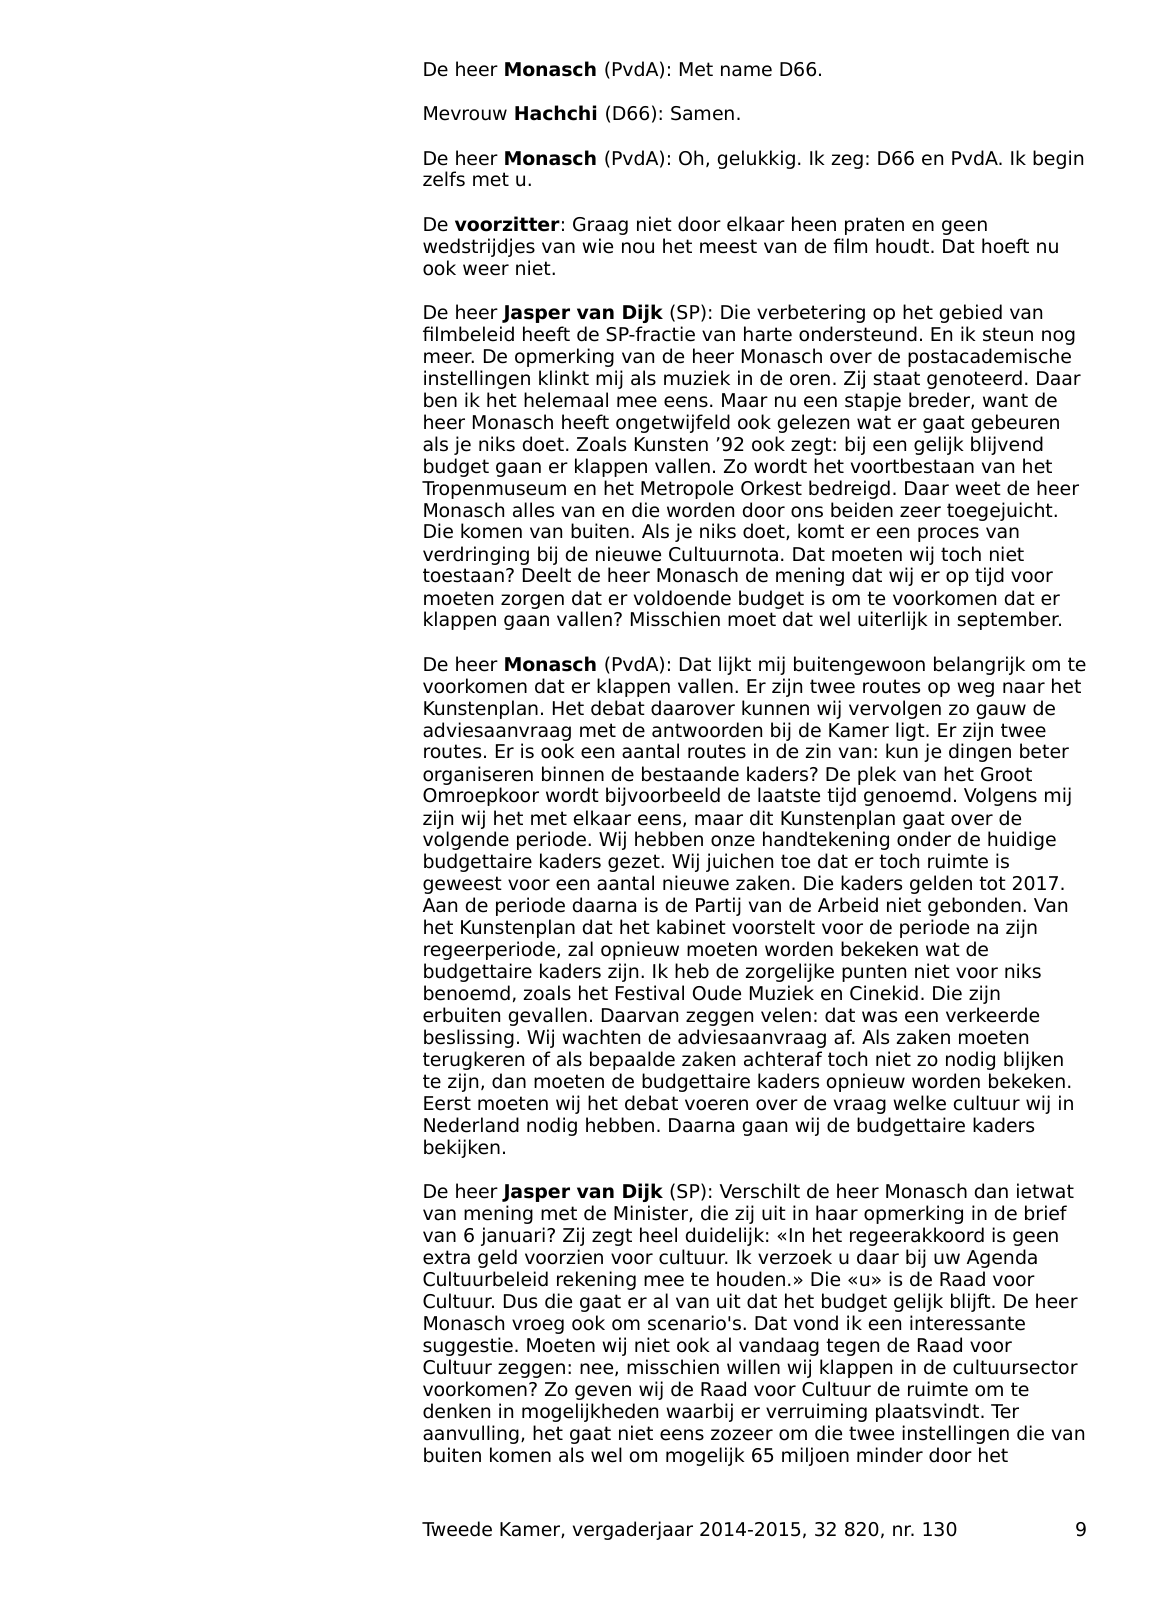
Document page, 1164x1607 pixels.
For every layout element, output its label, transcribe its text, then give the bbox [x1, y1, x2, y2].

text De voorzitter: Graag niet door elkaar heen praten en geen wedstrijdjes van wie nou het meest van de film houdt. Dat hoeft nu ook weer niet. [422, 213, 1087, 279]
text Mevrouw Hachchi (D66): Samen. [422, 103, 1087, 125]
text De heer Jasper van Dijk (SP): Verschilt de heer Monasch dan ietwat van mening met de Minister, die zij uit in haar opmerking in de brief van 6 januari? Zij zegt heel duidelijk: «In het regeerakkoord is geen extra geld voorzien voor cultuur. Ik verzoek u daar bij uw Agenda Cultuurbeleid rekening mee te houden.» Die «u» is de Raad voor Cultuur. Dus die gaat er al van uit dat het budget gelijk blijft. De heer Monasch vroeg ook om scenario's. Dat vond ik een interessante suggestie. Moeten wij niet ook al vandaag tegen de Raad voor Cultuur zeggen: nee, misschien willen wij klappen in de cultuursector voorkomen? Zo geven wij de Raad voor Cultuur de ruimte om te denken in mogelijkheden waarbij er verruiming plaatsvindt. Ter aanvulling, het gaat niet eens zozeer om die twee instellingen die van buiten komen als wel om mogelijk 65 miljoen minder door het [422, 1181, 1087, 1467]
text De heer Jasper van Dijk (SP): Die verbetering op het gebied van filmbeleid heeft de SP-fractie van harte ondersteund. En ik steun nog meer. De opmerking van de heer Monasch over de postacademische instellingen klinkt mij als muziek in de oren. Zij staat genoteerd. Daar ben ik het helemaal mee eens. Maar nu een stapje breder, want de heer Monasch heeft ongetwijfeld ook gelezen wat er gaat gebeuren als je niks doet. Zoals Kunsten ’92 ook zegt: bij een gelijk blijvend budget gaan er klappen vallen. Zo wordt het voortbestaan van het Tropenmuseum en het Metropole Orkest bedreigd. Daar weet de heer Monasch alles van en die worden door ons beiden zeer toegejuicht. Die komen van buiten. Als je niks doet, komt er een proces van verdringing bij de nieuwe Cultuurnota. Dat moeten wij toch niet toestaan? Deelt de heer Monasch de mening dat wij er op tijd voor moeten zorgen dat er voldoende budget is om te voorkomen dat er klappen gaan vallen? Misschien moet dat wel uiterlijk in september. [422, 302, 1087, 631]
text De heer Monasch (PvdA): Oh, gelukkig. Ik zeg: D66 en PvdA. Ik begin zelfs met u. [422, 147, 1087, 191]
text De heer Monasch (PvdA): Dat lijkt mij buitengewoon belangrijk om te voorkomen dat er klappen vallen. Er zijn twee routes op weg naar het Kunstenplan. Het debat daarover kunnen wij vervolgen zo gauw de adviesaanvraag met de antwoorden bij de Kamer ligt. Er zijn twee routes. Er is ook een aantal routes in de zin van: kun je dingen beter organiseren binnen de bestaande kaders? De plek van het Groot Omroepkoor wordt bijvoorbeeld de laatste tijd genoemd. Volgens mij zijn wij het met elkaar eens, maar dit Kunstenplan gaat over de volgende periode. Wij hebben onze handtekening onder de huidige budgettaire kaders gezet. Wij juichen toe dat er toch ruimte is geweest voor een aantal nieuwe zaken. Die kaders gelden tot 2017. Aan de periode daarna is de Partij van de Arbeid niet gebonden. Van het Kunstenplan dat het kabinet voorstelt voor de periode na zijn regeerperiode, zal opnieuw moeten worden bekeken wat de budgettaire kaders zijn. Ik heb de zorgelijke punten niet voor niks benoemd, zoals het Festival Oude Muziek en Cinekid. Die zijn erbuiten gevallen. Daarvan zeggen velen: dat was een verkeerde beslissing. Wij wachten de adviesaanvraag af. Als zaken moeten terugkeren of als bepaalde zaken achteraf toch niet zo nodig blijken te zijn, dan moeten de budgettaire kaders opnieuw worden bekeken. Eerst moeten wij het debat voeren over de vraag welke cultuur wij in Nederland nodig hebben. Daarna gaan wij de budgettaire kaders bekijken. [422, 653, 1087, 1159]
text De heer Monasch (PvdA): Met name D66. [422, 59, 1087, 81]
